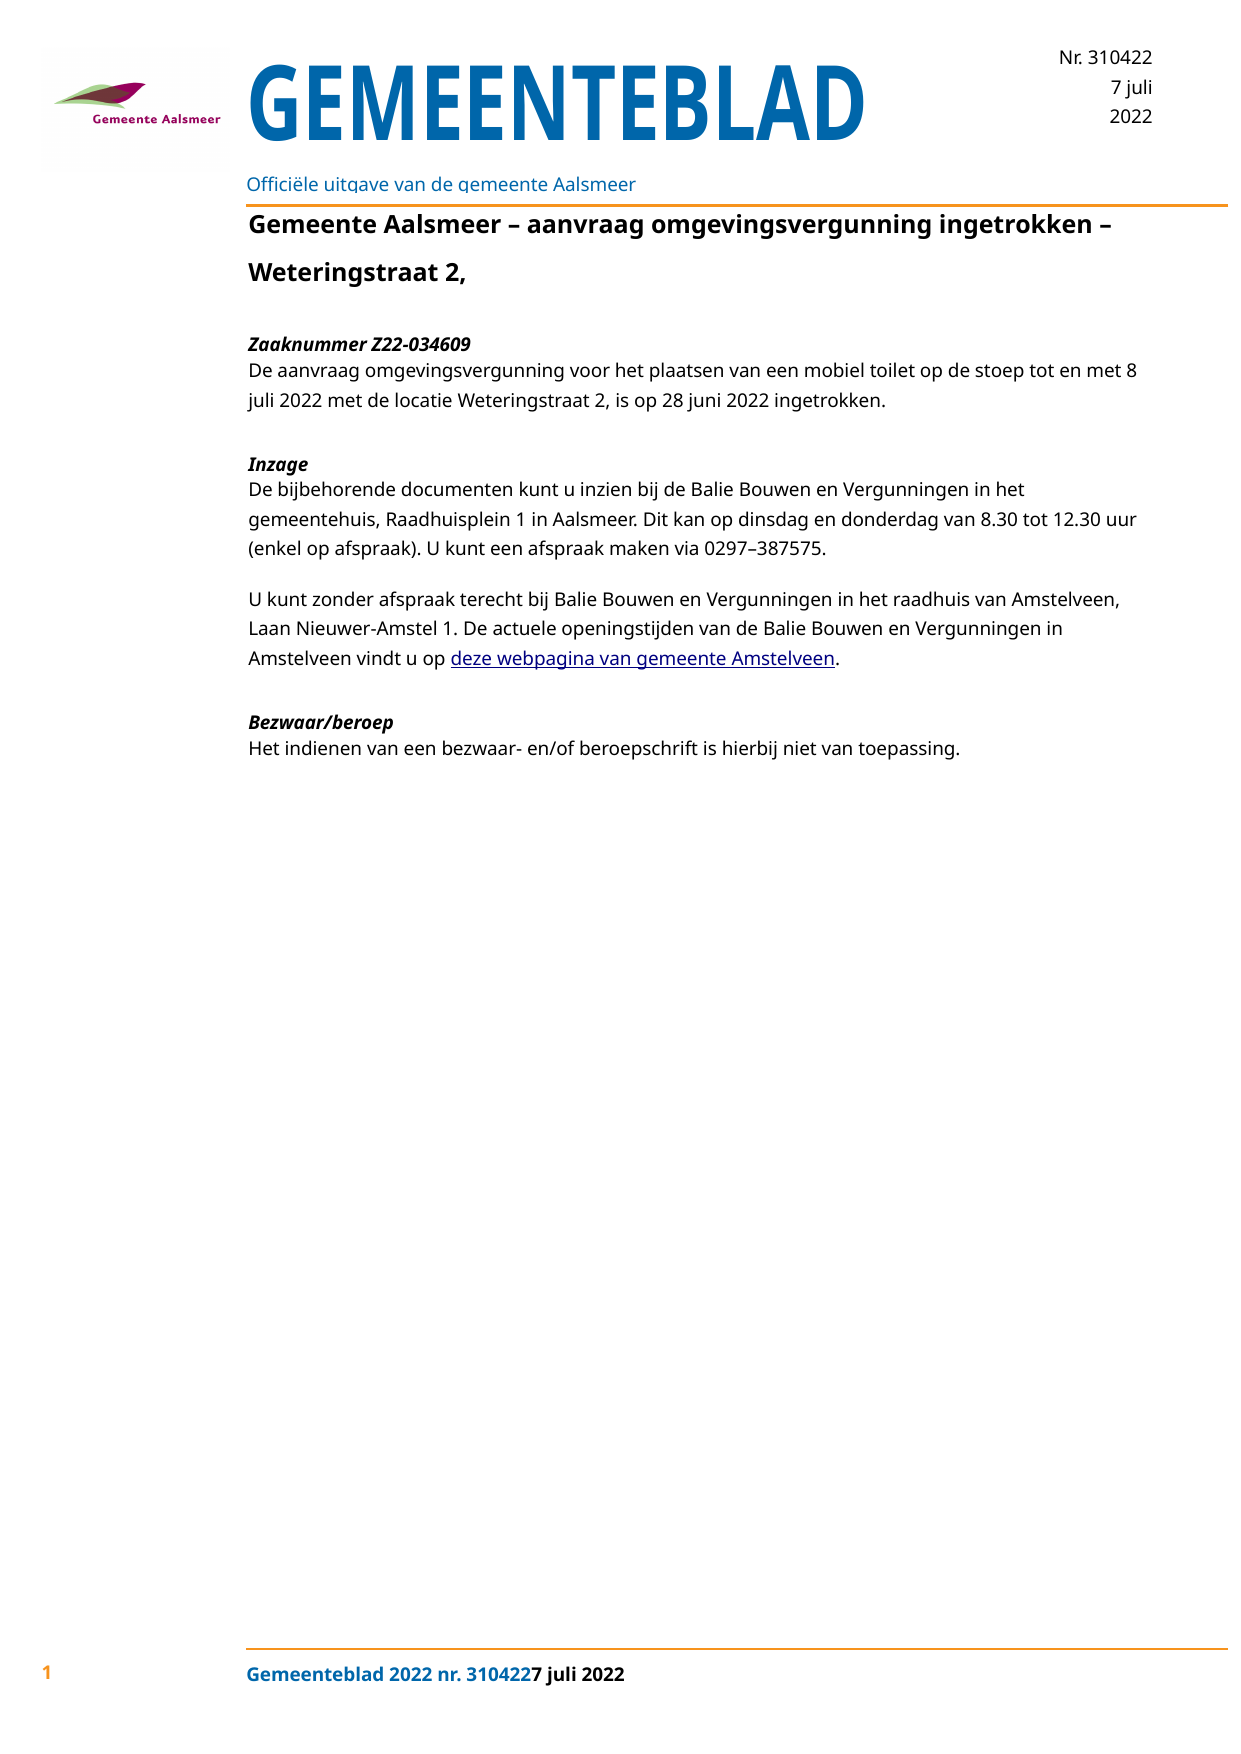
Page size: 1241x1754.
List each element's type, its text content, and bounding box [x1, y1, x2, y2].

picture [41, 47, 231, 172]
text Het indienen van een bezwaar- en/of beroepschrift is hierbij niet van toepassing. [248, 735, 1152, 761]
text Gemeente Aalsmeer – aanvraag omgevingsvergunning ingetrokken – Weteringstraat 2, [248, 207, 1152, 288]
text U kunt zonder afspraak terecht bij Balie Bouwen en Vergunningen in het raadhuis van Amstelveen, Laan Nieuwer-Amstel 1. De actuele openingstijden van de Balie Bouwen en Vergunningen in Amstelveen vindt u op deze webpagina van gemeente Amstelveen. [248, 586, 1152, 671]
text De aanvraag omgevingsvergunning voor het plaatsen van een mobiel toilet op de stoep tot en met 8 juli 2022 met de locatie Weteringstraat 2, is op 28 juni 2022 ingetrokken. [248, 357, 1152, 412]
text Inzage [248, 451, 1152, 476]
text De bijbehorende documenten kunt u inzien bij de Balie Bouwen en Vergunningen in het gemeentehuis, Raadhuisplein 1 in Aalsmeer. Dit kan op dinsdag en donderdag van 8.30 tot 12.30 uur (enkel op afspraak). U kunt een afspraak maken via 0297–387575. [248, 476, 1152, 561]
text Bezwaar/beroep [248, 709, 1152, 735]
text Zaaknummer Z22-034609 [248, 331, 1152, 357]
